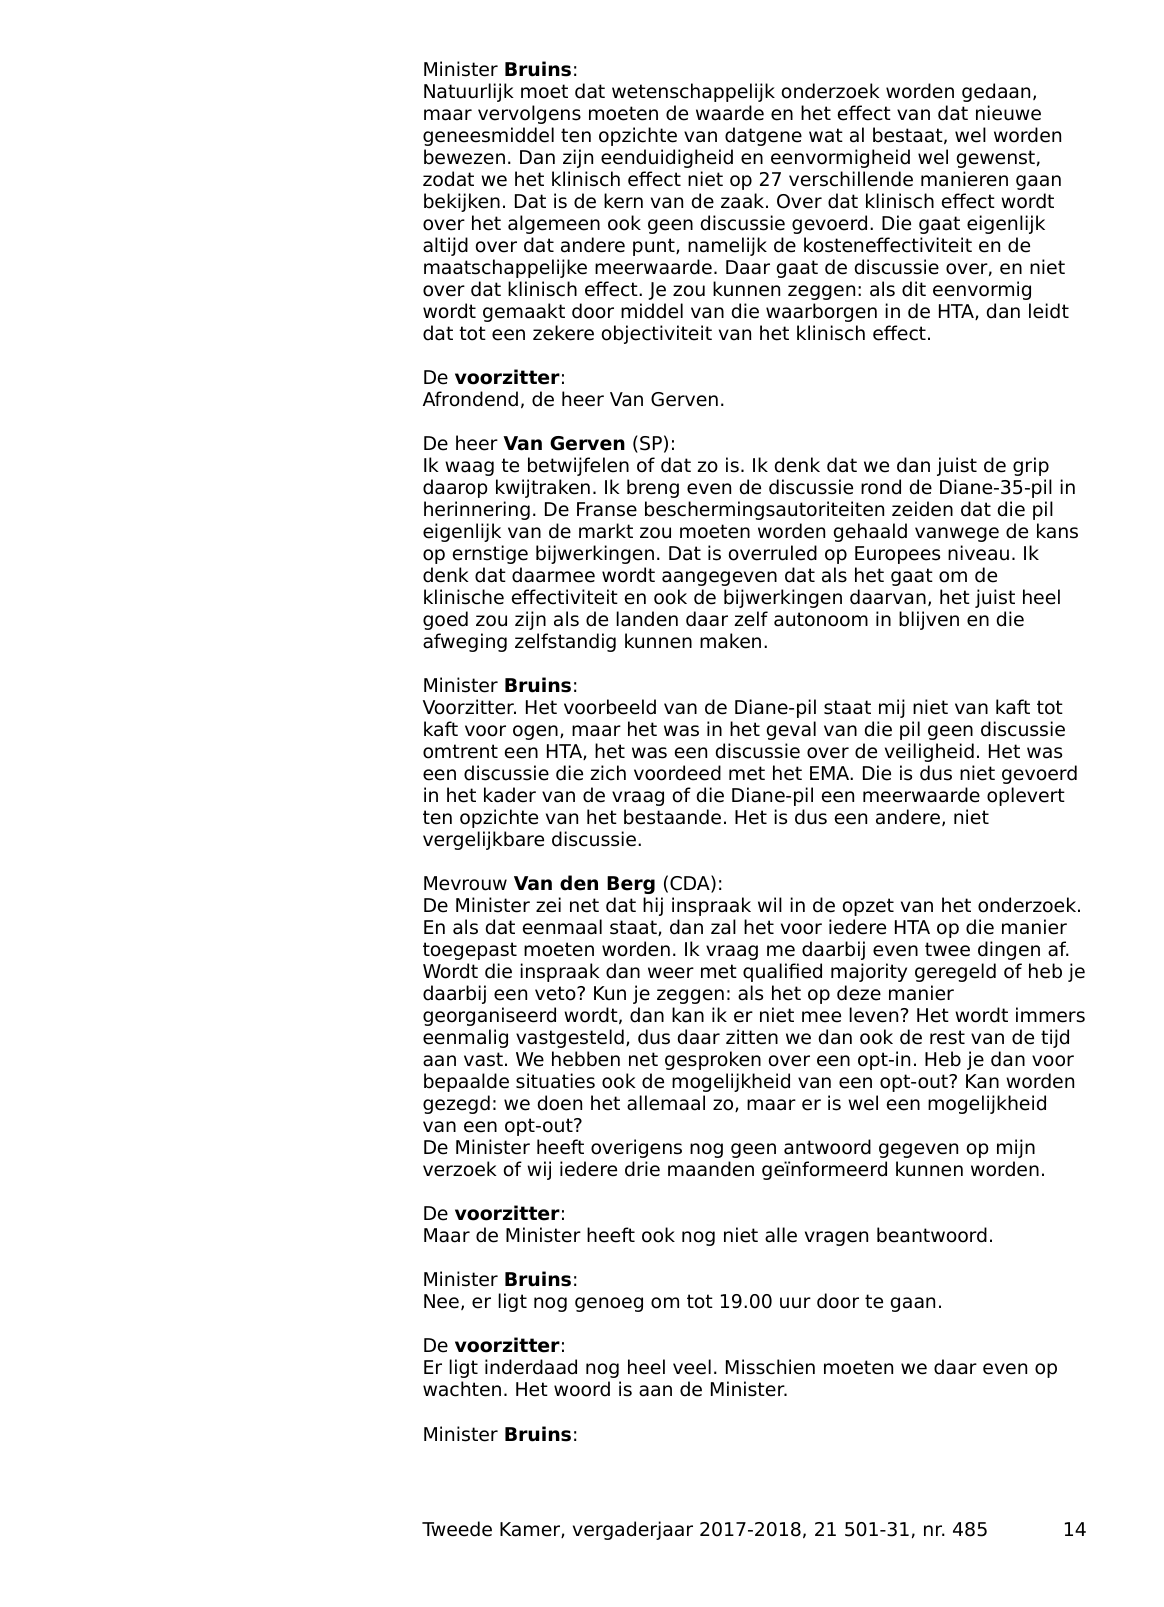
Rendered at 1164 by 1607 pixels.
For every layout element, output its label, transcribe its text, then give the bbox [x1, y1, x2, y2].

text Nee, er ligt nog genoeg om tot 19.00 uur door te gaan. [422, 1291, 1087, 1313]
text Afrondend, de heer Van Gerven. [422, 389, 1087, 411]
text Maar de Minister heeft ook nog niet alle vragen beantwoord. [422, 1225, 1087, 1247]
text Minister Bruins: [422, 675, 1087, 697]
text De Minister heeft overigens nog geen antwoord gegeven op mijn verzoek of wij iedere drie maanden geïnformeerd kunnen worden. [422, 1137, 1087, 1181]
text Minister Bruins: [422, 1269, 1087, 1291]
text Voorzitter. Het voorbeeld van de Diane-pil staat mij niet van kaft tot kaft voor ogen, maar het was in het geval van die pil geen discussie omtrent een HTA, het was een discussie over de veiligheid. Het was een discussie die zich voordeed met het EMA. Die is dus niet gevoerd in het kader van de vraag of die Diane-pil een meerwaarde oplevert ten opzichte van het bestaande. Het is dus een andere, niet vergelijkbare discussie. [422, 697, 1087, 851]
text De voorzitter: [422, 367, 1087, 389]
text Minister Bruins: [422, 1423, 1087, 1445]
text Er ligt inderdaad nog heel veel. Misschien moeten we daar even op wachten. Het woord is aan de Minister. [422, 1357, 1087, 1401]
text Ik waag te betwijfelen of dat zo is. Ik denk dat we dan juist de grip daarop kwijtraken. Ik breng even de discussie rond de Diane-35-pil in herinnering. De Franse beschermingsautoriteiten zeiden dat die pil eigenlijk van de markt zou moeten worden gehaald vanwege de kans op ernstige bijwerkingen. Dat is overruled op Europees niveau. Ik denk dat daarmee wordt aangegeven dat als het gaat om de klinische effectiviteit en ook de bijwerkingen daarvan, het juist heel goed zou zijn als de landen daar zelf autonoom in blijven en die afweging zelfstandig kunnen maken. [422, 455, 1087, 653]
text De Minister zei net dat hij inspraak wil in de opzet van het onderzoek. En als dat eenmaal staat, dan zal het voor iedere HTA op die manier toegepast moeten worden. Ik vraag me daarbij even twee dingen af. Wordt die inspraak dan weer met qualified majority geregeld of heb je daarbij een veto? Kun je zeggen: als het op deze manier georganiseerd wordt, dan kan ik er niet mee leven? Het wordt immers eenmalig vastgesteld, dus daar zitten we dan ook de rest van de tijd aan vast. We hebben net gesproken over een opt-in. Heb je dan voor bepaalde situaties ook de mogelijkheid van een opt-out? Kan worden gezegd: we doen het allemaal zo, maar er is wel een mogelijkheid van een opt-out? [422, 895, 1087, 1137]
text De heer Van Gerven (SP): [422, 433, 1087, 455]
text De voorzitter: [422, 1203, 1087, 1225]
text Mevrouw Van den Berg (CDA): [422, 873, 1087, 895]
text Natuurlijk moet dat wetenschappelijk onderzoek worden gedaan, maar vervolgens moeten de waarde en het effect van dat nieuwe geneesmiddel ten opzichte van datgene wat al bestaat, wel worden bewezen. Dan zijn eenduidigheid en eenvormigheid wel gewenst, zodat we het klinisch effect niet op 27 verschillende manieren gaan bekijken. Dat is de kern van de zaak. Over dat klinisch effect wordt over het algemeen ook geen discussie gevoerd. Die gaat eigenlijk altijd over dat andere punt, namelijk de kosteneffectiviteit en de maatschappelijke meerwaarde. Daar gaat de discussie over, en niet over dat klinisch effect. Je zou kunnen zeggen: als dit eenvormig wordt gemaakt door middel van die waarborgen in de HTA, dan leidt dat tot een zekere objectiviteit van het klinisch effect. [422, 81, 1087, 345]
text De voorzitter: [422, 1335, 1087, 1357]
text Minister Bruins: [422, 59, 1087, 81]
